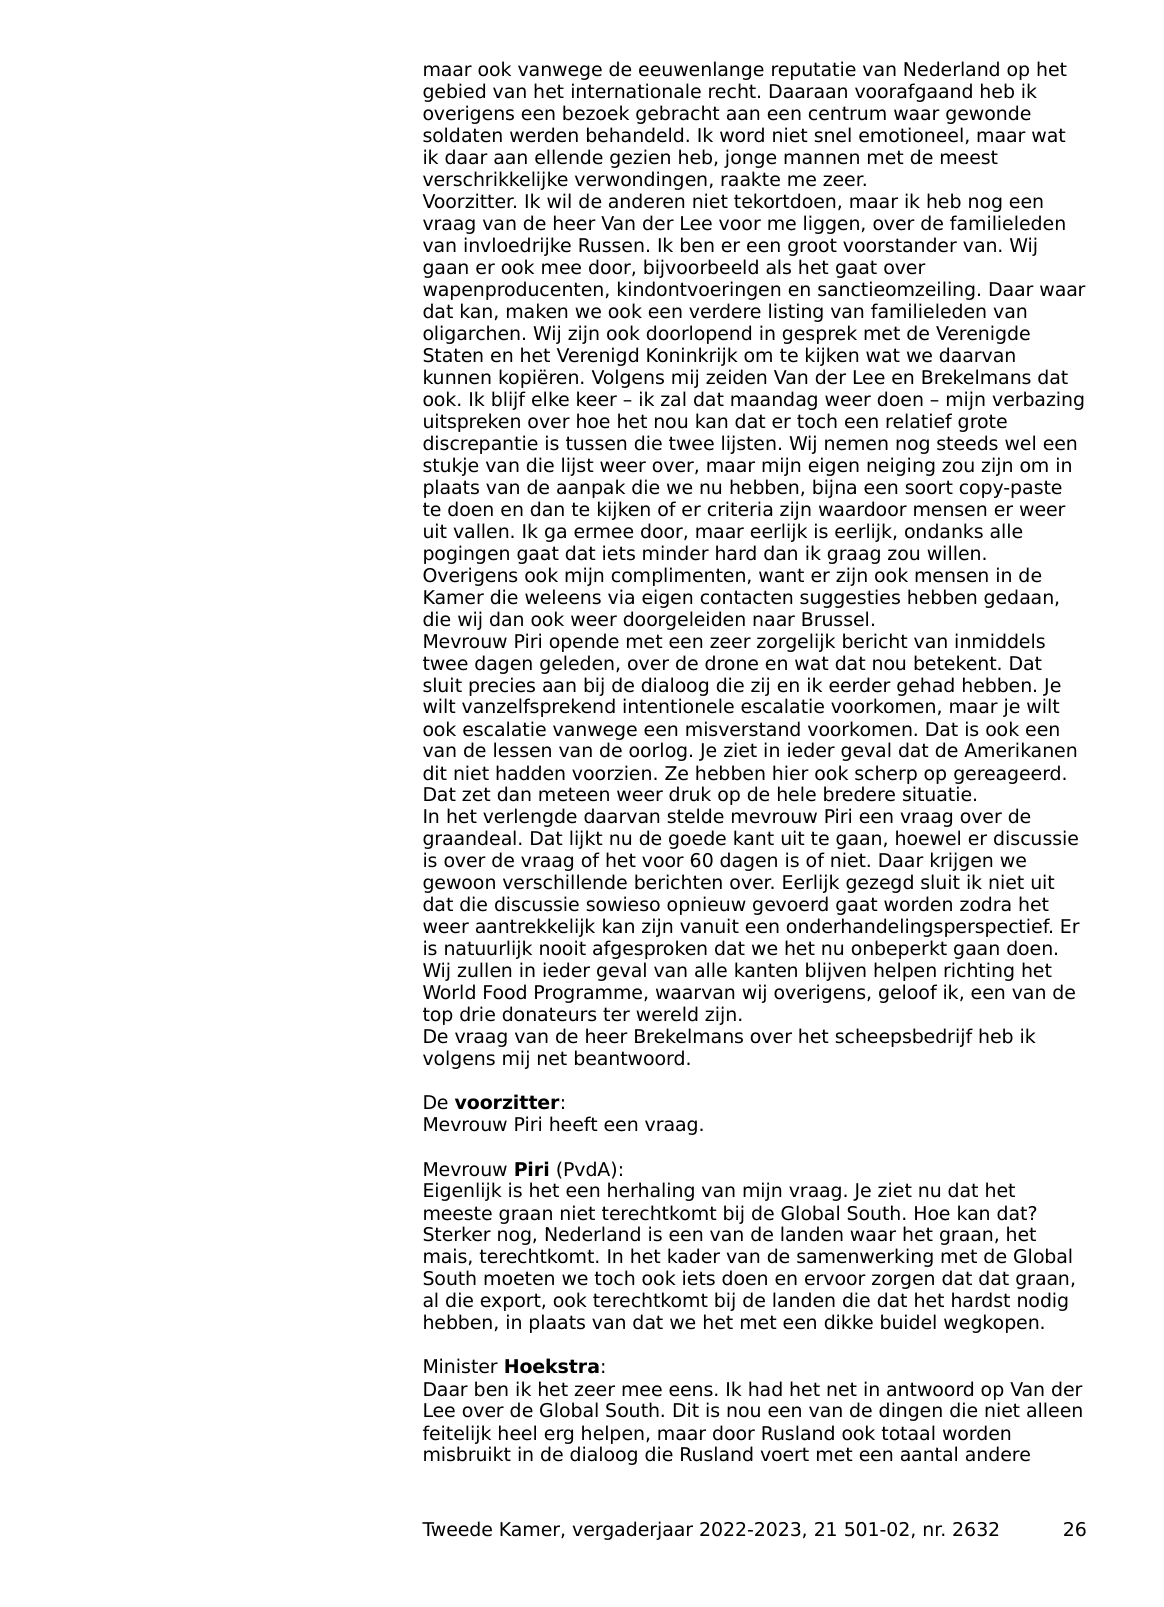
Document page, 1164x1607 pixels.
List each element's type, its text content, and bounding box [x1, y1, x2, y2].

text Mevrouw Piri heeft een vraag. [422, 1114, 1087, 1136]
text In het verlengde daarvan stelde mevrouw Piri een vraag over de graandeal. Dat lijkt nu de goede kant uit te gaan, hoewel er discussie is over de vraag of het voor 60 dagen is of niet. Daar krijgen we gewoon verschillende berichten over. Eerlijk gezegd sluit ik niet uit dat die discussie sowieso opnieuw gevoerd gaat worden zodra het weer aantrekkelijk kan zijn vanuit een onderhandelingsperspectief. Er is natuurlijk nooit afgesproken dat we het nu onbeperkt gaan doen. Wij zullen in ieder geval van alle kanten blijven helpen richting het World Food Programme, waarvan wij overigens, geloof ik, een van de top drie donateurs ter wereld zijn. [422, 806, 1087, 1026]
text Mevrouw Piri opende met een zeer zorgelijk bericht van inmiddels twee dagen geleden, over de drone en wat dat nou betekent. Dat sluit precies aan bij de dialoog die zij en ik eerder gehad hebben. Je wilt vanzelfsprekend intentionele escalatie voorkomen, maar je wilt ook escalatie vanwege een misverstand voorkomen. Dat is ook een van de lessen van de oorlog. Je ziet in ieder geval dat de Amerikanen dit niet hadden voorzien. Ze hebben hier ook scherp op gereageerd. Dat zet dan meteen weer druk op de hele bredere situatie. [422, 631, 1087, 806]
text Mevrouw Piri (PvdA): [422, 1158, 1087, 1180]
text Voorzitter. Ik wil de anderen niet tekortdoen, maar ik heb nog een vraag van de heer Van der Lee voor me liggen, over de familieleden van invloedrijke Russen. Ik ben er een groot voorstander van. Wij gaan er ook mee door, bijvoorbeeld als het gaat over wapenproducenten, kindontvoeringen en sanctieomzeiling. Daar waar dat kan, maken we ook een verdere listing van familieleden van oligarchen. Wij zijn ook doorlopend in gesprek met de Verenigde Staten en het Verenigd Koninkrijk om te kijken wat we daarvan kunnen kopiëren. Volgens mij zeiden Van der Lee en Brekelmans dat ook. Ik blijf elke keer – ik zal dat maandag weer doen – mijn verbazing uitspreken over hoe het nou kan dat er toch een relatief grote discrepantie is tussen die twee lijsten. Wij nemen nog steeds wel een stukje van die lijst weer over, maar mijn eigen neiging zou zijn om in plaats van de aanpak die we nu hebben, bijna een soort copy-paste te doen en dan te kijken of er criteria zijn waardoor mensen er weer uit vallen. Ik ga ermee door, maar eerlijk is eerlijk, ondanks alle pogingen gaat dat iets minder hard dan ik graag zou willen. Overigens ook mijn complimenten, want er zijn ook mensen in de Kamer die weleens via eigen contacten suggesties hebben gedaan, die wij dan ook weer doorgeleiden naar Brussel. [422, 191, 1087, 631]
text De voorzitter: [422, 1092, 1087, 1114]
text Daar ben ik het zeer mee eens. Ik had het net in antwoord op Van der Lee over de Global South. Dit is nou een van de dingen die niet alleen feitelijk heel erg helpen, maar door Rusland ook totaal worden misbruikt in de dialoog die Rusland voert met een aantal andere [422, 1378, 1087, 1466]
text Eigenlijk is het een herhaling van mijn vraag. Je ziet nu dat het meeste graan niet terechtkomt bij de Global South. Hoe kan dat? Sterker nog, Nederland is een van de landen waar het graan, het mais, terechtkomt. In het kader van de samenwerking met de Global South moeten we toch ook iets doen en ervoor zorgen dat dat graan, al die export, ook terechtkomt bij de landen die dat het hardst nodig hebben, in plaats van dat we het met een dikke buidel wegkopen. [422, 1180, 1087, 1334]
text De vraag van de heer Brekelmans over het scheepsbedrijf heb ik volgens mij net beantwoord. [422, 1026, 1087, 1070]
text maar ook vanwege de eeuwenlange reputatie van Nederland op het gebied van het internationale recht. Daaraan voorafgaand heb ik overigens een bezoek gebracht aan een centrum waar gewonde soldaten werden behandeld. Ik word niet snel emotioneel, maar wat ik daar aan ellende gezien heb, jonge mannen met de meest verschrikkelijke verwondingen, raakte me zeer. [422, 59, 1087, 191]
text Minister Hoekstra: [422, 1356, 1087, 1378]
